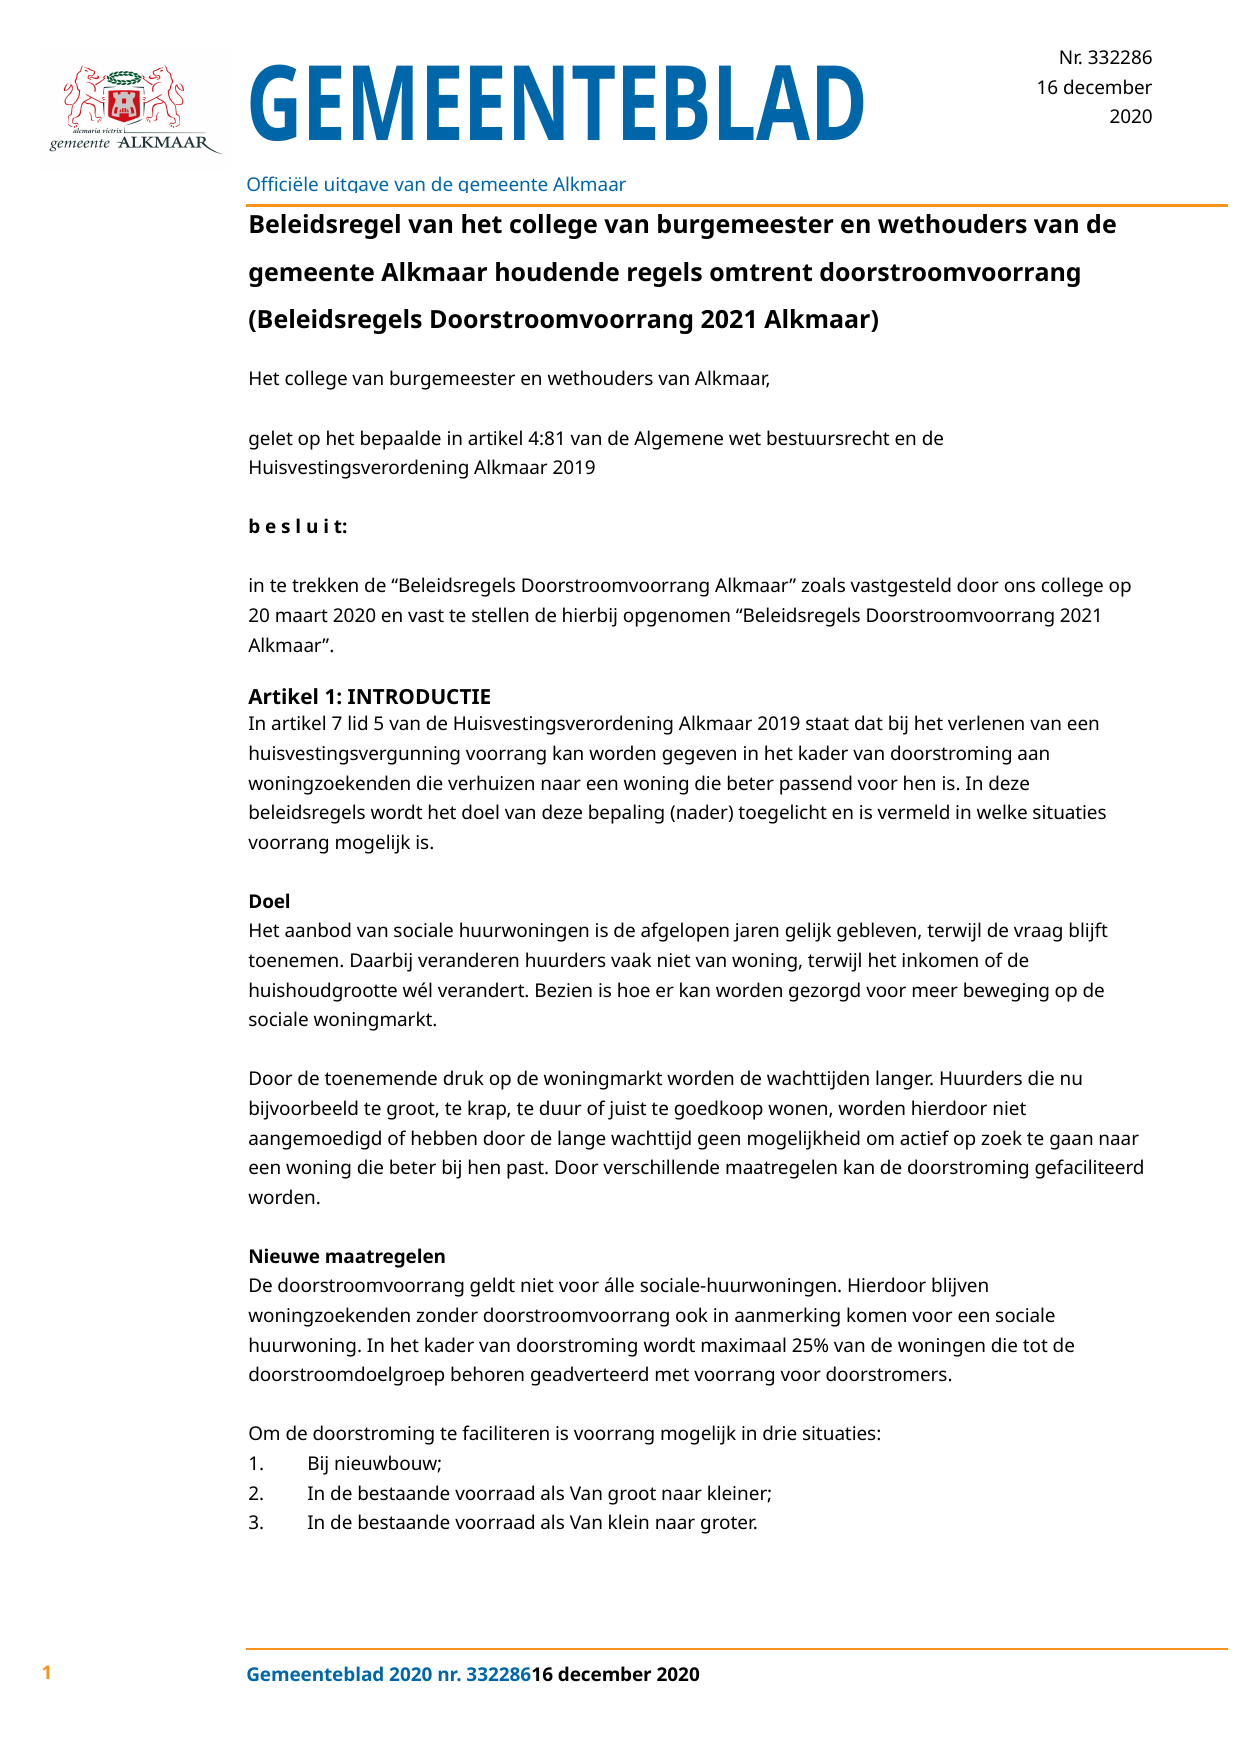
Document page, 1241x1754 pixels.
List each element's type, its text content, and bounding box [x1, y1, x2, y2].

text Door de toenemende druk op de woningmarkt worden de wachttijden langer. Huurders die nu bijvoorbeeld te groot, te krap, te duur of juist te goedkoop wonen, worden hierdoor niet aangemoedigd of hebben door de lange wachttijd geen mogelijkheid om actief op zoek te gaan naar een woning die beter bij hen past. Door verschillende maatregelen kan de doorstroming gefaciliteerd worden. [248, 1066, 1152, 1210]
text Om de doorstroming te faciliteren is voorrang mogelijk in drie situaties: [248, 1421, 1152, 1446]
text Beleidsregel van het college van burgemeester en wethouders van de gemeente Alkmaar houdende regels omtrent doorstroomvoorrang (Beleidsregels Doorstroomvoorrang 2021 Alkmaar) [248, 207, 1152, 336]
text De doorstroomvoorrang geldt niet voor álle sociale-huurwoningen. Hierdoor blijven woningzoekenden zonder doorstroomvoorrang ook in aanmerking komen voor een sociale huurwoning. In het kader van doorstroming wordt maximaal 25% van de woningen die tot de doorstroomdoelgroep behoren geadverteerd met voorrang voor doorstromers. [248, 1273, 1152, 1387]
text Artikel 1: INTRODUCTIE [248, 682, 1152, 711]
text Nieuwe maatregelen [248, 1243, 1152, 1269]
text In artikel 7 lid 5 van de Huisvestingsverordening Alkmaar 2019 staat dat bij het verlenen van een huisvestingsvergunning voorrang kan worden gegeven in het kader van doorstroming aan woningzoekenden die verhuizen naar een woning die beter passend voor hen is. In deze beleidsregels wordt het doel van deze bepaling (nader) toegelicht en is vermeld in welke situaties voorrang mogelijk is. [248, 711, 1152, 855]
list In de bestaande voorraad als Van groot naar kleiner; [248, 1480, 1152, 1506]
text Doel [248, 888, 1152, 914]
list In de bestaande voorraad als Van klein naar groter. [248, 1509, 1152, 1535]
text gelet op het bepaalde in artikel 4:81 van de Algemene wet bestuursrecht en de Huisvestingsverordening Alkmaar 2019 [248, 425, 1152, 480]
text b e s l u i t: [248, 513, 1152, 539]
text in te trekken de “Beleidsregels Doorstroomvoorrang Alkmaar” zoals vastgesteld door ons college op 20 maart 2020 en vast te stellen de hierbij opgenomen “Beleidsregels Doorstroomvoorrang 2021 Alkmaar”. [248, 573, 1152, 657]
text Het college van burgemeester en wethouders van Alkmaar, [248, 366, 1152, 391]
text Het aanbod van sociale huurwoningen is de afgelopen jaren gelijk gebleven, terwijl de vraag blijft toenemen. Daarbij veranderen huurders vaak niet van woning, terwijl het inkomen of de huishoudgrootte wél verandert. Bezien is hoe er kan worden gezorgd voor meer beweging op de sociale woningmarkt. [248, 918, 1152, 1032]
picture [41, 47, 231, 172]
list Bij nieuwbouw; [248, 1450, 1152, 1476]
